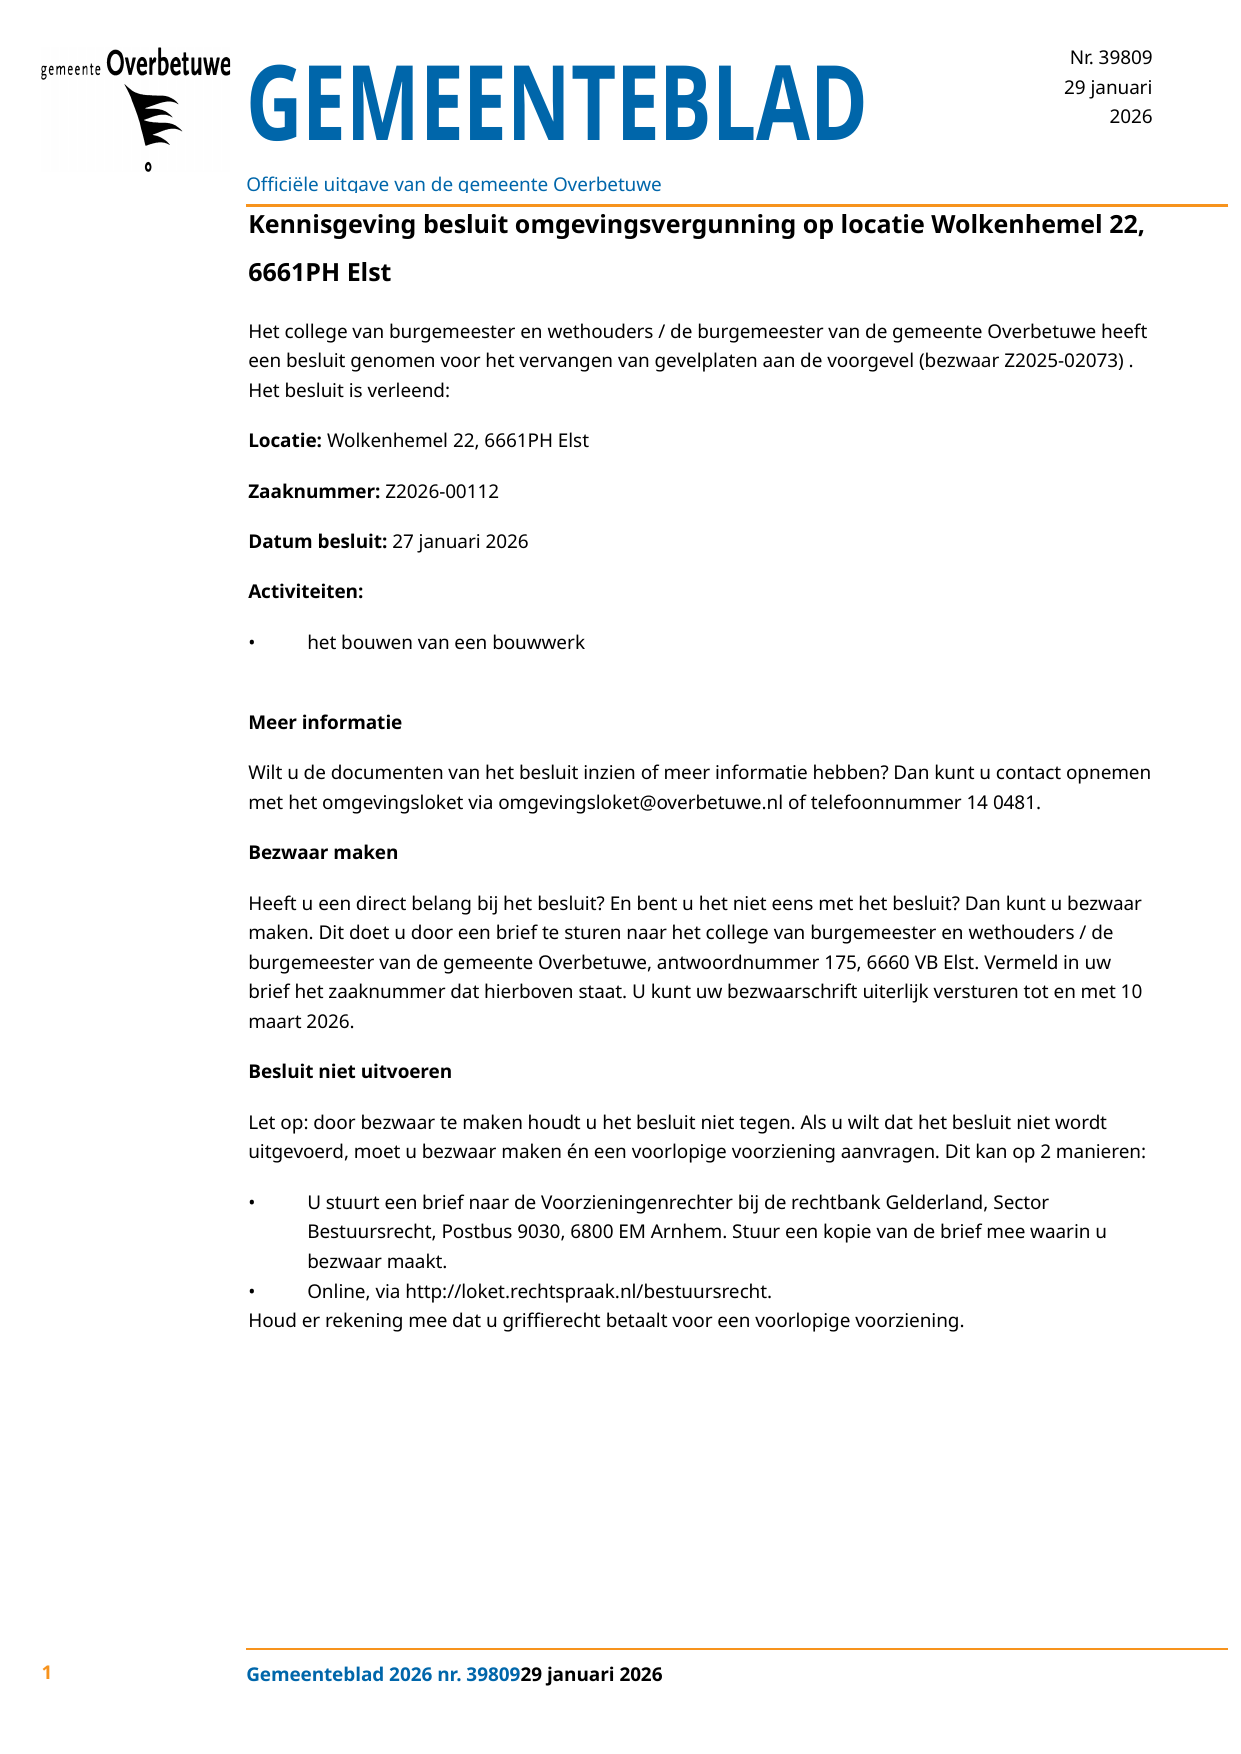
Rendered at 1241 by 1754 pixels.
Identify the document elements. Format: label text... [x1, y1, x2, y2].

text Meer informatie [248, 709, 1152, 735]
text Datum besluit: 27 januari 2026 [248, 528, 1152, 554]
text Het college van burgemeester en wethouders / de burgemeester van de gemeente Overbetuwe heeft een besluit genomen voor het vervangen van gevelplaten aan de voorgevel (bezwaar Z2025-02073) . Het besluit is verleend: [248, 318, 1152, 403]
text Zaaknummer: Z2026-00112 [248, 478, 1152, 504]
picture [41, 47, 231, 172]
text Activiteiten: [248, 579, 1152, 604]
text Locatie: Wolkenhemel 22, 6661PH Elst [248, 427, 1152, 453]
text Wilt u de documenten van het besluit inzien of meer informatie hebben? Dan kunt u contact opnemen met het omgevingsloket via omgevingsloket@overbetuwe.nl of telefoonnummer 14 0481. [248, 759, 1152, 815]
text Heeft u een direct belang bij het besluit? En bent u het niet eens met het besluit? Dan kunt u bezwaar maken. Dit doet u door een brief te sturen naar het college van burgemeester en wethouders / de burgemeester van de gemeente Overbetuwe, antwoordnummer 175, 6660 VB Elst. Vermeld in uw brief het zaaknummer dat hierboven staat. U kunt uw bezwaarschrift uiterlijk versturen tot en met 10 maart 2026. [248, 890, 1152, 1034]
text Houd er rekening mee dat u griffierecht betaalt voor een voorlopige voorziening. [248, 1307, 1152, 1333]
list Online, via http://loket.rechtspraak.nl/bestuursrecht. [248, 1278, 1152, 1304]
text Kennisgeving besluit omgevingsvergunning op locatie Wolkenhemel 22, 6661PH Elst [248, 207, 1152, 288]
list het bouwen van een bouwwerk [248, 629, 1152, 655]
list U stuurt een brief naar de Voorzieningenrechter bij de rechtbank Gelderland, Sector Bestuursrecht, Postbus 9030, 6800 EM Arnhem. Stuur een kopie van de brief mee waarin u bezwaar maakt. [248, 1189, 1152, 1274]
text Besluit niet uitvoeren [248, 1059, 1152, 1084]
text Bezwaar maken [248, 839, 1152, 865]
text Let op: door bezwaar te maken houdt u het besluit niet tegen. Als u wilt dat het besluit niet wordt uitgevoerd, moet u bezwaar maken én een voorlopige voorziening aanvragen. Dit kan op 2 manieren: [248, 1109, 1152, 1164]
